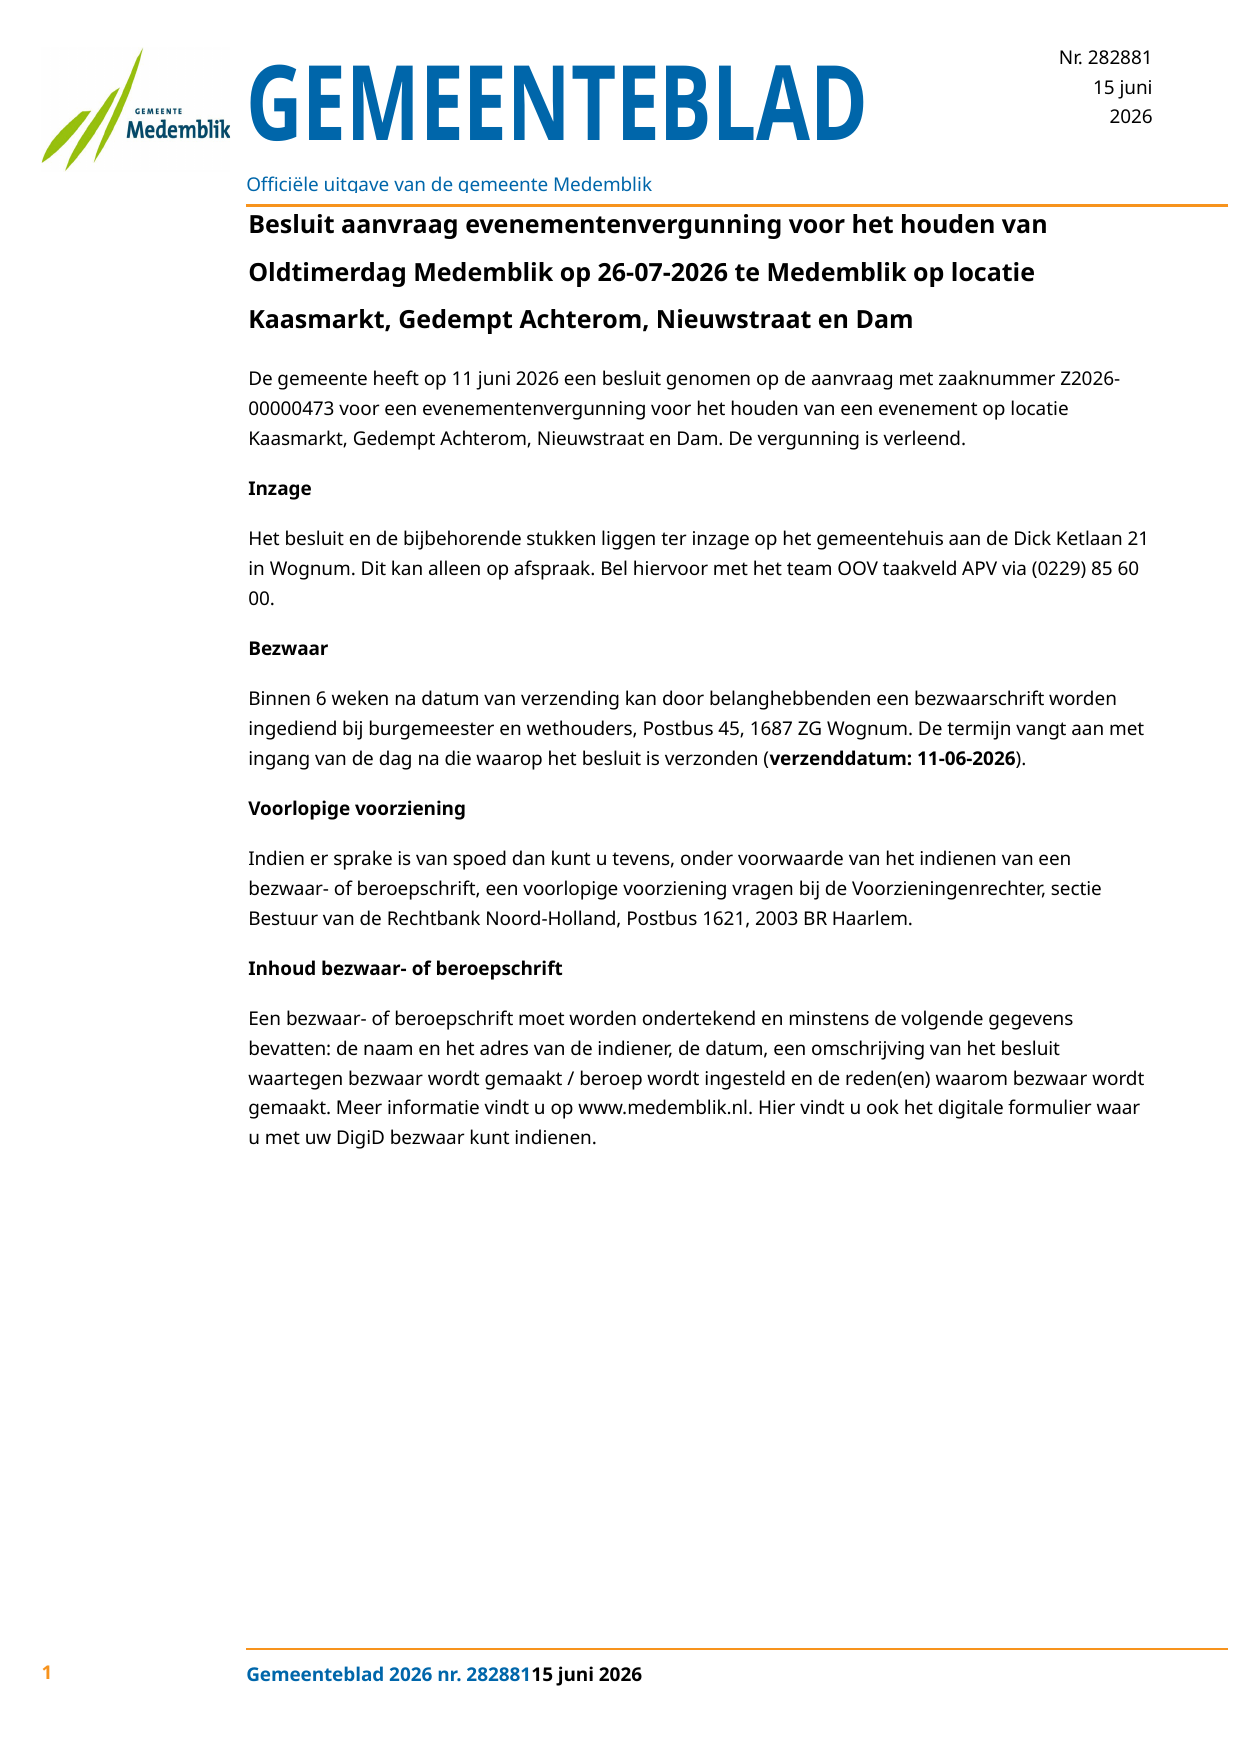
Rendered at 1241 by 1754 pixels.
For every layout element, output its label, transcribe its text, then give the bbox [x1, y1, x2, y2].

text De gemeente heeft op 11 juni 2026 een besluit genomen op de aanvraag met zaaknummer Z2026-00000473 voor een evenementenvergunning voor het houden van een evenement op locatie Kaasmarkt, Gedempt Achterom, Nieuwstraat en Dam. De vergunning is verleend. [248, 366, 1152, 450]
text Het besluit en de bijbehorende stukken liggen ter inzage op het gemeentehuis aan de Dick Ketlaan 21 in Wognum. Dit kan alleen op afspraak. Bel hiervoor met het team OOV taakveld APV via (0229) 85 60 00. [248, 526, 1152, 610]
text Een bezwaar- of beroepschrift moet worden ondertekend en minstens de volgende gegevens bevatten: de naam en het adres van de indiener, de datum, een omschrijving van het besluit waartegen bezwaar wordt gemaakt / beroep wordt ingesteld en de reden(en) waarom bezwaar wordt gemaakt. Meer informatie vindt u op www.medemblik.nl. Hier vindt u ook het digitale formulier waar u met uw DigiD bezwaar kunt indienen. [248, 1006, 1152, 1149]
picture [41, 47, 231, 172]
text Besluit aanvraag evenementenvergunning voor het houden van Oldtimerdag Medemblik op 26-07-2026 te Medemblik op locatie Kaasmarkt, Gedempt Achterom, Nieuwstraat en Dam [248, 207, 1152, 336]
text Binnen 6 weken na datum van verzending kan door belanghebbenden een bezwaarschrift worden ingediend bij burgemeester en wethouders, Postbus 45, 1687 ZG Wognum. De termijn vangt aan met ingang van de dag na die waarop het besluit is verzonden (verzenddatum: 11-06-2026). [248, 686, 1152, 770]
text Bezwaar [248, 635, 1152, 661]
text Indien er sprake is van spoed dan kunt u tevens, onder voorwaarde van het indienen van een bezwaar- of beroepschrift, een voorlopige voorziening vragen bij de Voorzieningenrechter, sectie Bestuur van de Rechtbank Noord-Holland, Postbus 1621, 2003 BR Haarlem. [248, 846, 1152, 930]
text Inzage [248, 475, 1152, 501]
text Voorlopige voorziening [248, 795, 1152, 821]
text Inhoud bezwaar- of beroepschrift [248, 955, 1152, 981]
